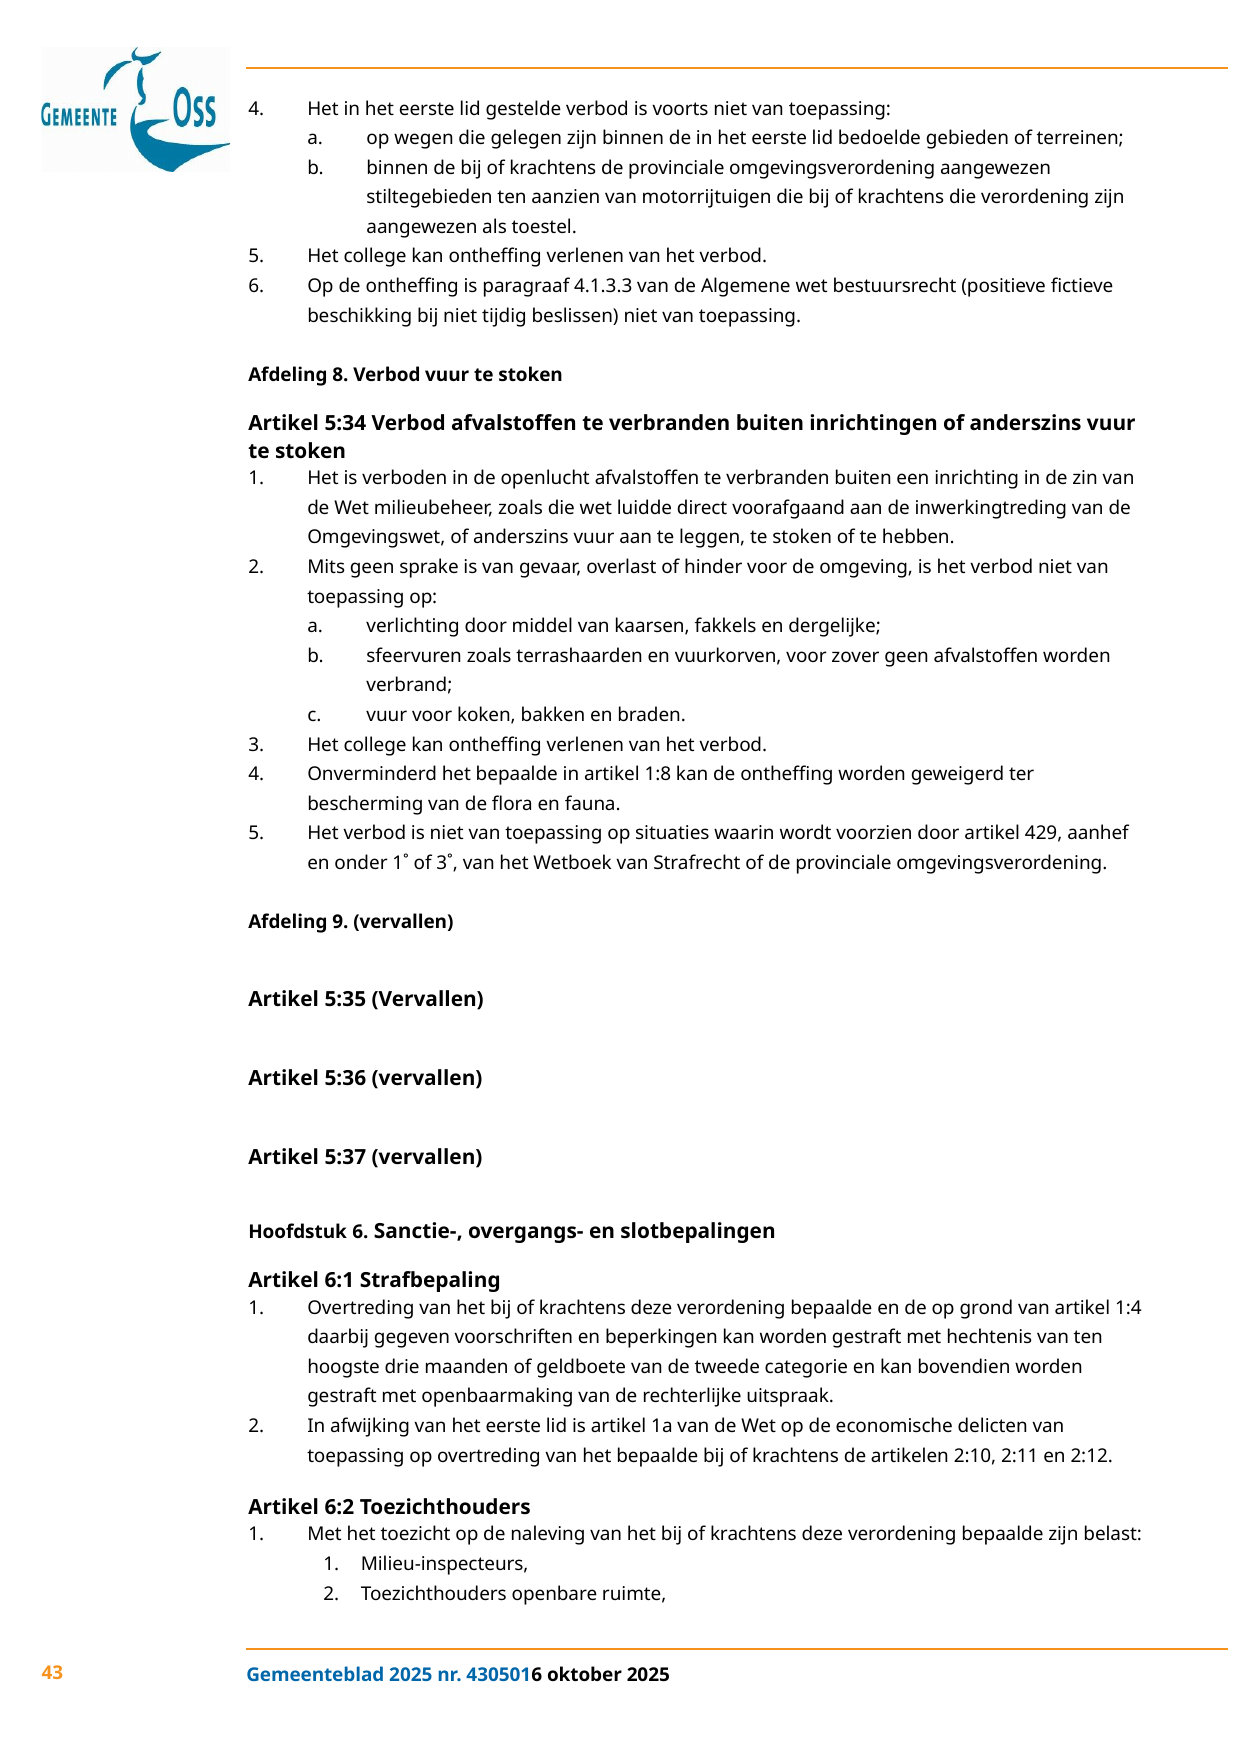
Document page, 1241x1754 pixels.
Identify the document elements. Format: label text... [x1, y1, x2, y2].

list Het college kan ontheffing verlenen van het verbod. [248, 731, 1152, 756]
list op wegen die gelegen zijn binnen de in het eerste lid bedoelde gebieden of terreinen; [307, 124, 1152, 150]
list Onverminderd het bepaalde in artikel 1:8 kan de ontheffing worden geweigerd ter bescherming van de flora en fauna. [248, 760, 1152, 816]
list vuur voor koken, bakken en braden. [307, 701, 1152, 727]
text Artikel 5:37 (vervallen) [248, 1142, 1152, 1171]
text Artikel 6:2 Toezichthouders [248, 1492, 1152, 1521]
text Afdeling 8. Verbod vuur te stoken [248, 361, 1152, 387]
list Op de ontheffing is paragraaf 4.1.3.3 van de Algemene wet bestuursrecht (positieve fictieve beschikking bij niet tijdig beslissen) niet van toepassing. [248, 272, 1152, 328]
list Mits geen sprake is van gevaar, overlast of hinder voor de omgeving, is het verbod niet van toepassing op: [248, 553, 1152, 608]
text Hoofdstuk 6. Sanctie-, overgangs- en slotbepalingen [248, 1216, 1152, 1244]
list Overtreding van het bij of krachtens deze verordening bepaalde en de op grond van artikel 1:4 daarbij gegeven voorschriften en beperkingen kan worden gestraft met hechtenis van ten hoogste drie maanden of geldboete van de tweede categorie en kan bovendien worden gestraft met openbaarmaking van de rechterlijke uitspraak. [248, 1294, 1152, 1408]
list Het college kan ontheffing verlenen van het verbod. [248, 243, 1152, 268]
list Milieu-inspecteurs, [323, 1550, 1152, 1576]
list Toezichthouders openbare ruimte, [323, 1580, 1152, 1606]
text Artikel 5:36 (vervallen) [248, 1063, 1152, 1092]
list Het in het eerste lid gestelde verbod is voorts niet van toepassing: [248, 95, 1152, 121]
text Artikel 6:1 Strafbepaling [248, 1265, 1152, 1294]
list Het verbod is niet van toepassing op situaties waarin wordt voorzien door artikel 429, aanhef en onder 1˚ of 3˚, van het Wetboek van Strafrecht of de provinciale omgevingsverordening. [248, 819, 1152, 875]
list Met het toezicht op de naleving van het bij of krachtens deze verordening bepaalde zijn belast: [248, 1521, 1152, 1546]
list binnen de bij of krachtens de provinciale omgevingsverordening aangewezen stiltegebieden ten aanzien van motorrijtuigen die bij of krachtens die verordening zijn aangewezen als toestel. [307, 154, 1152, 239]
list sfeervuren zoals terrashaarden en vuurkorven, voor zover geen afvalstoffen worden verbrand; [307, 642, 1152, 697]
list In afwijking van het eerste lid is artikel 1a van de Wet op de economische delicten van toepassing op overtreding van het bepaalde bij of krachtens de artikelen 2:10, 2:11 en 2:12. [248, 1412, 1152, 1467]
text Artikel 5:34 Verbod afvalstoffen te verbranden buiten inrichtingen of anderszins vuur te stoken [248, 408, 1152, 464]
list Het is verboden in de openlucht afvalstoffen te verbranden buiten een inrichting in de zin van de Wet milieubeheer, zoals die wet luidde direct voorafgaand aan de inwerkingtreding van de Omgevingswet, of anderszins vuur aan te leggen, te stoken of te hebben. [248, 464, 1152, 549]
text Afdeling 9. (vervallen) [248, 908, 1152, 934]
text Artikel 5:35 (Vervallen) [248, 984, 1152, 1013]
picture [41, 47, 231, 172]
list verlichting door middel van kaarsen, fakkels en dergelijke; [307, 612, 1152, 638]
